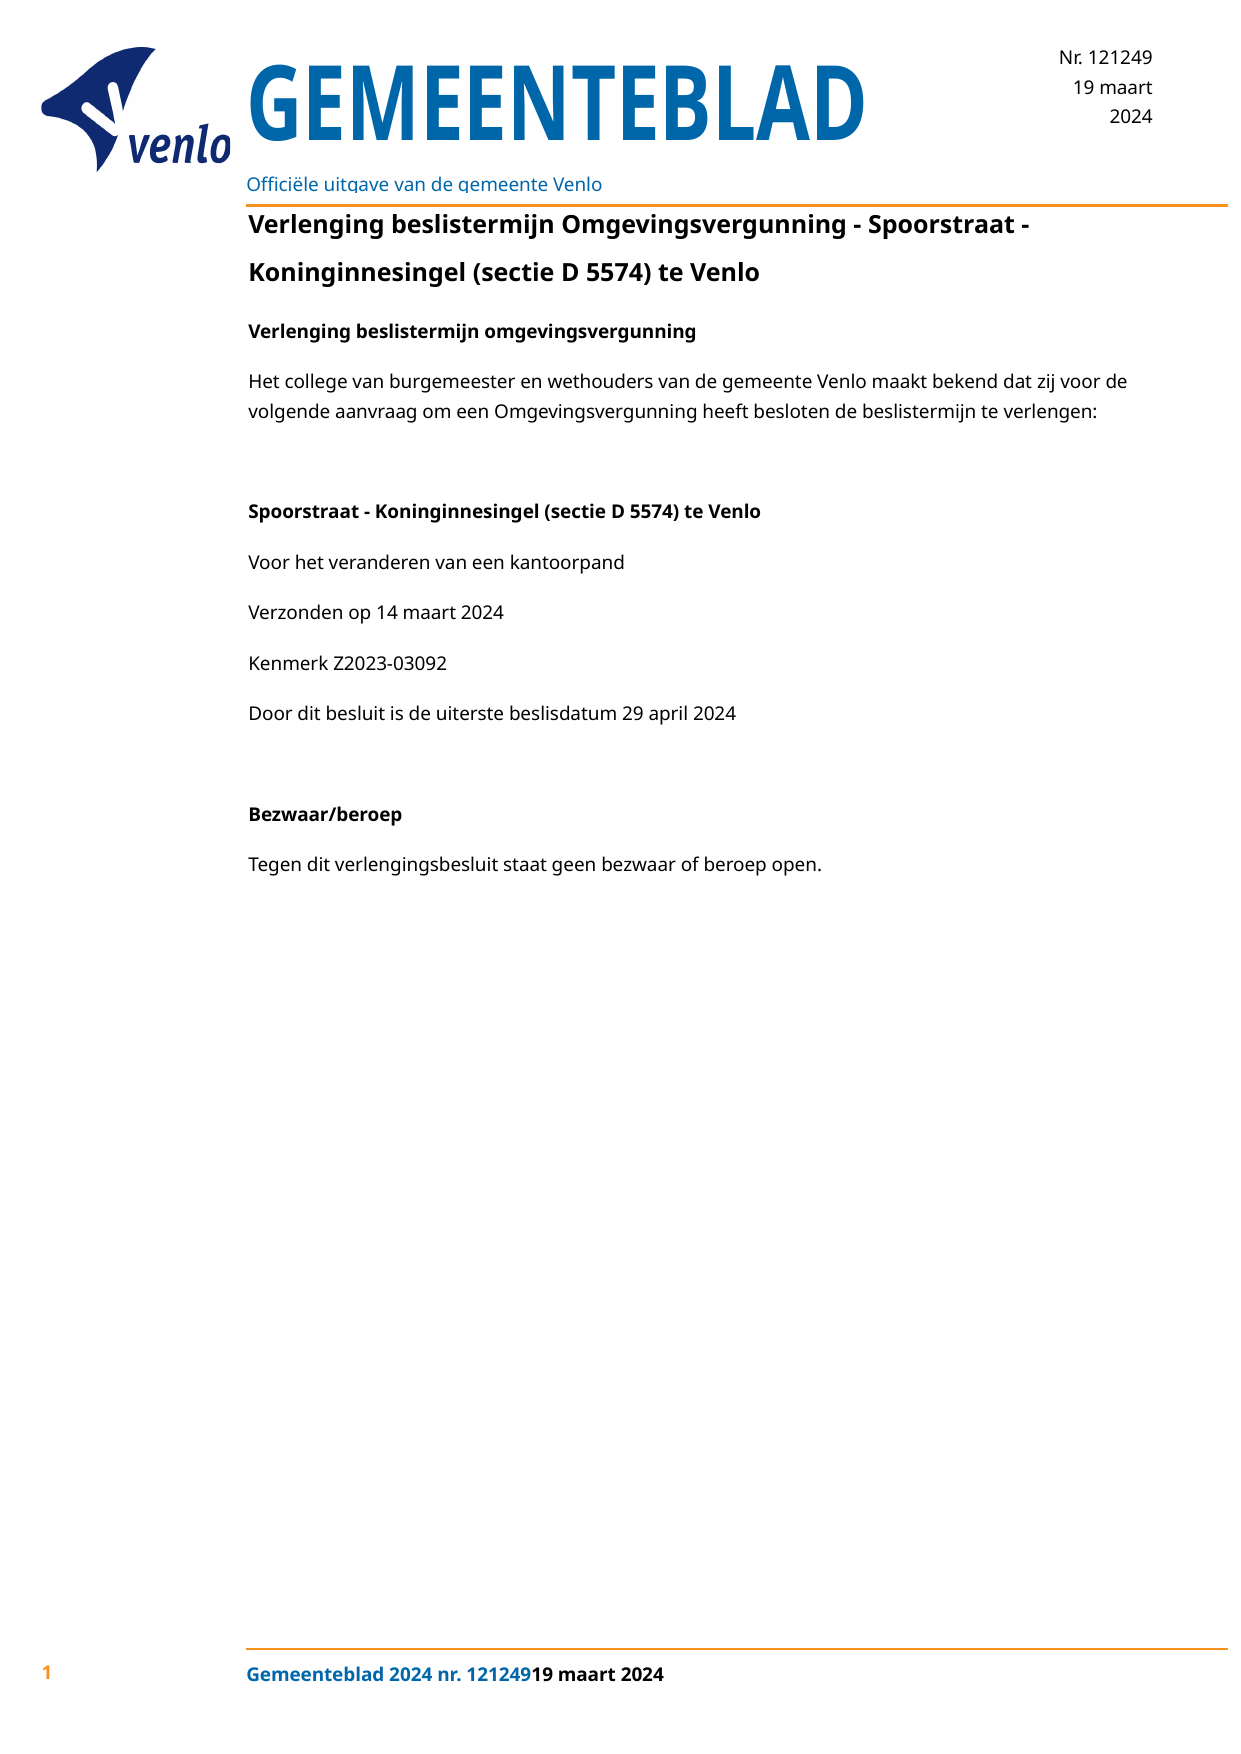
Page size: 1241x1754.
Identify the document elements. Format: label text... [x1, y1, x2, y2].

text Verlenging beslistermijn omgevingsvergunning [248, 318, 1152, 344]
text Door dit besluit is de uiterste beslisdatum 29 april 2024 [248, 700, 1152, 726]
text Verlenging beslistermijn Omgevingsvergunning - Spoorstraat - Koninginnesingel (sectie D 5574) te Venlo [248, 207, 1152, 288]
text Verzonden op 14 maart 2024 [248, 599, 1152, 625]
text Het college van burgemeester en wethouders van de gemeente Venlo maakt bekend dat zij voor de volgende aanvraag om een Omgevingsvergunning heeft besloten de beslistermijn te verlengen: [248, 368, 1152, 424]
text Voor het veranderen van een kantoorpand [248, 549, 1152, 575]
text Kenmerk Z2023-03092 [248, 650, 1152, 676]
picture [41, 47, 231, 172]
text Tegen dit verlengingsbesluit staat geen bezwaar of beroep open. [248, 852, 1152, 877]
text Bezwaar/beroep [248, 801, 1152, 827]
text Spoorstraat - Koninginnesingel (sectie D 5574) te Venlo [248, 499, 1152, 524]
